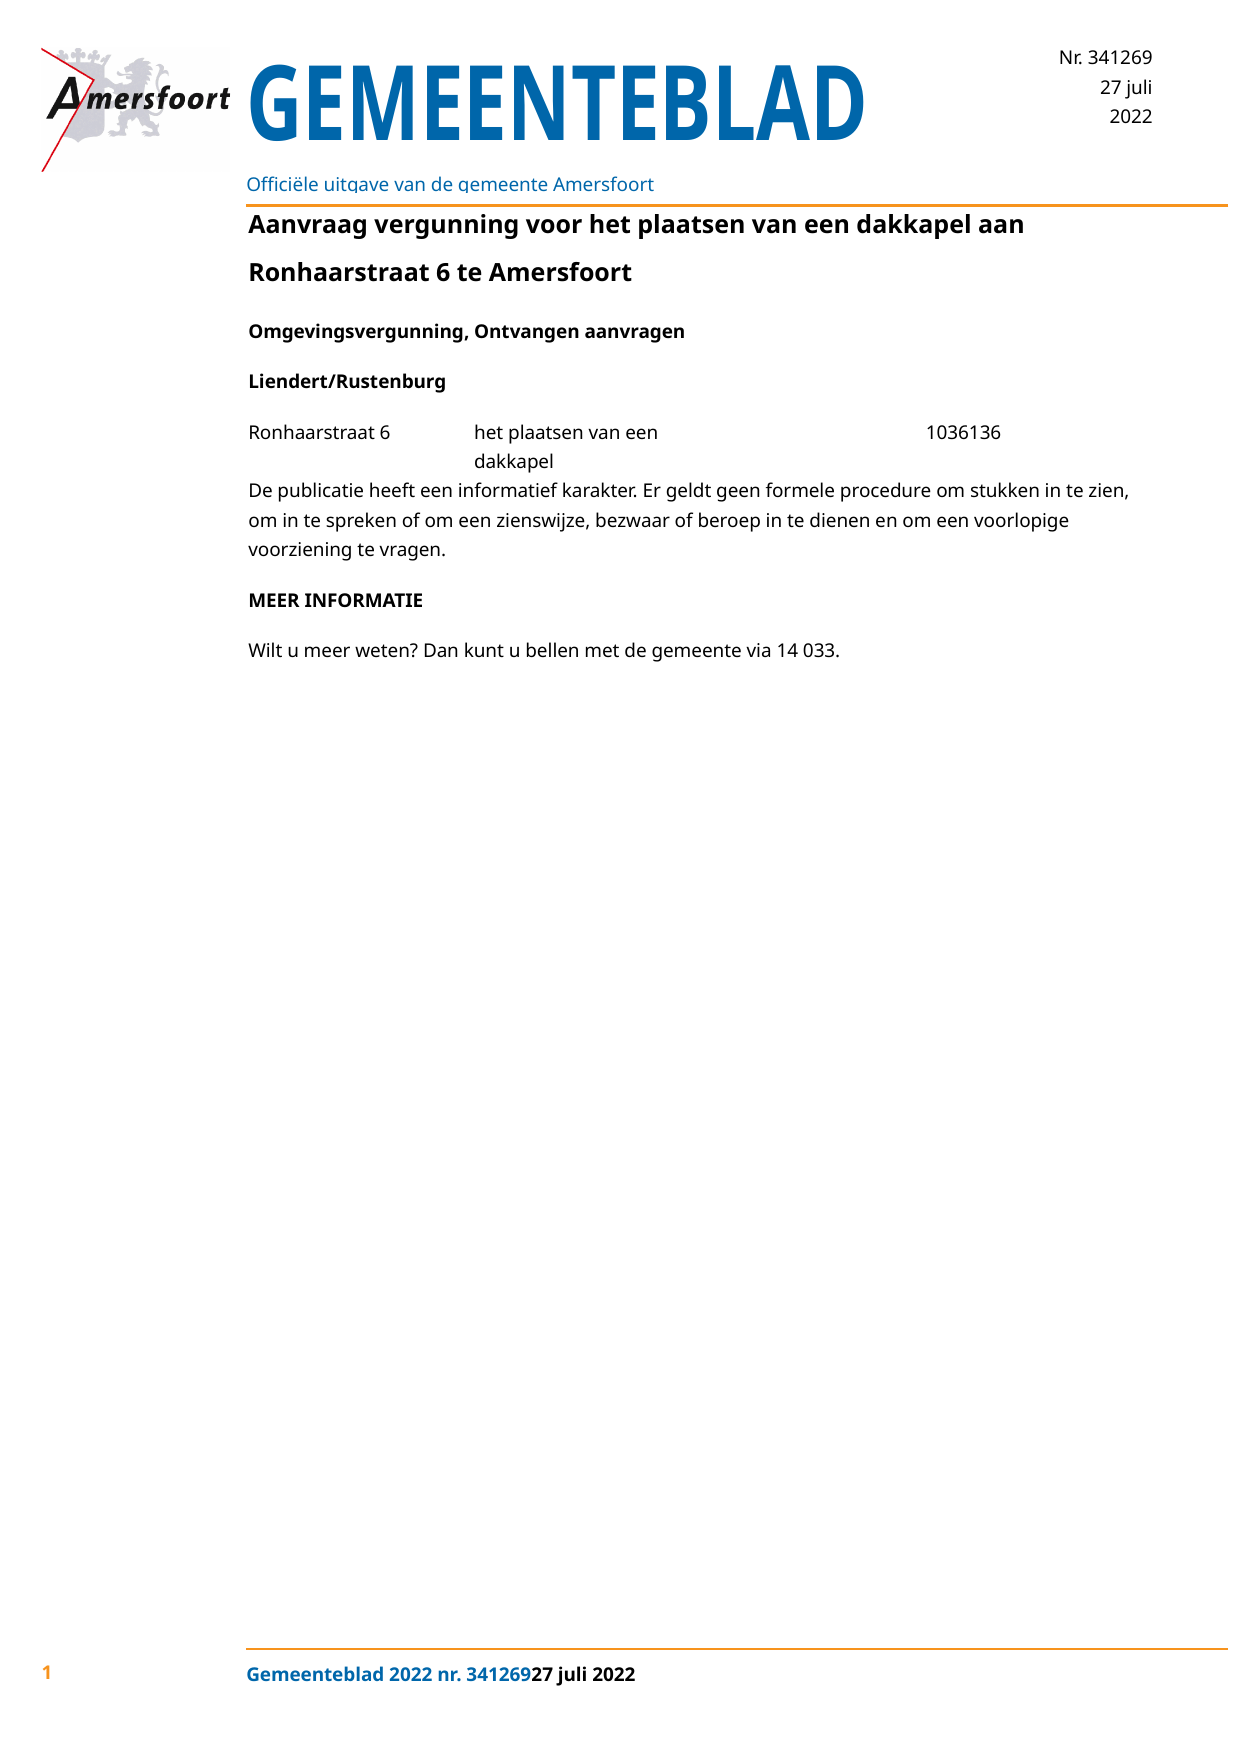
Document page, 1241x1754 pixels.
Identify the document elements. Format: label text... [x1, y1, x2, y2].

text Aanvraag vergunning voor het plaatsen van een dakkapel aan Ronhaarstraat 6 te Amersfoort [248, 207, 1152, 288]
table_header [700, 419, 926, 474]
table_header 1036136 [926, 419, 1152, 474]
text Omgevingsvergunning, Ontvangen aanvragen [248, 318, 1152, 344]
table_header Ronhaarstraat 6 [248, 419, 474, 474]
text MEER INFORMATIE [248, 587, 1152, 613]
text De publicatie heeft een informatief karakter. Er geldt geen formele procedure om stukken in te zien, om in te spreken of om een zienswijze, bezwaar of beroep in te dienen en om een voorlopige voorziening te vragen. [248, 477, 1152, 562]
text Liendert/Rustenburg [248, 368, 1152, 394]
table_header het plaatsen van een dakkapel [474, 419, 700, 474]
picture [41, 47, 231, 172]
text Wilt u meer weten? Dan kunt u bellen met de gemeente via 14 033. [248, 637, 1152, 663]
